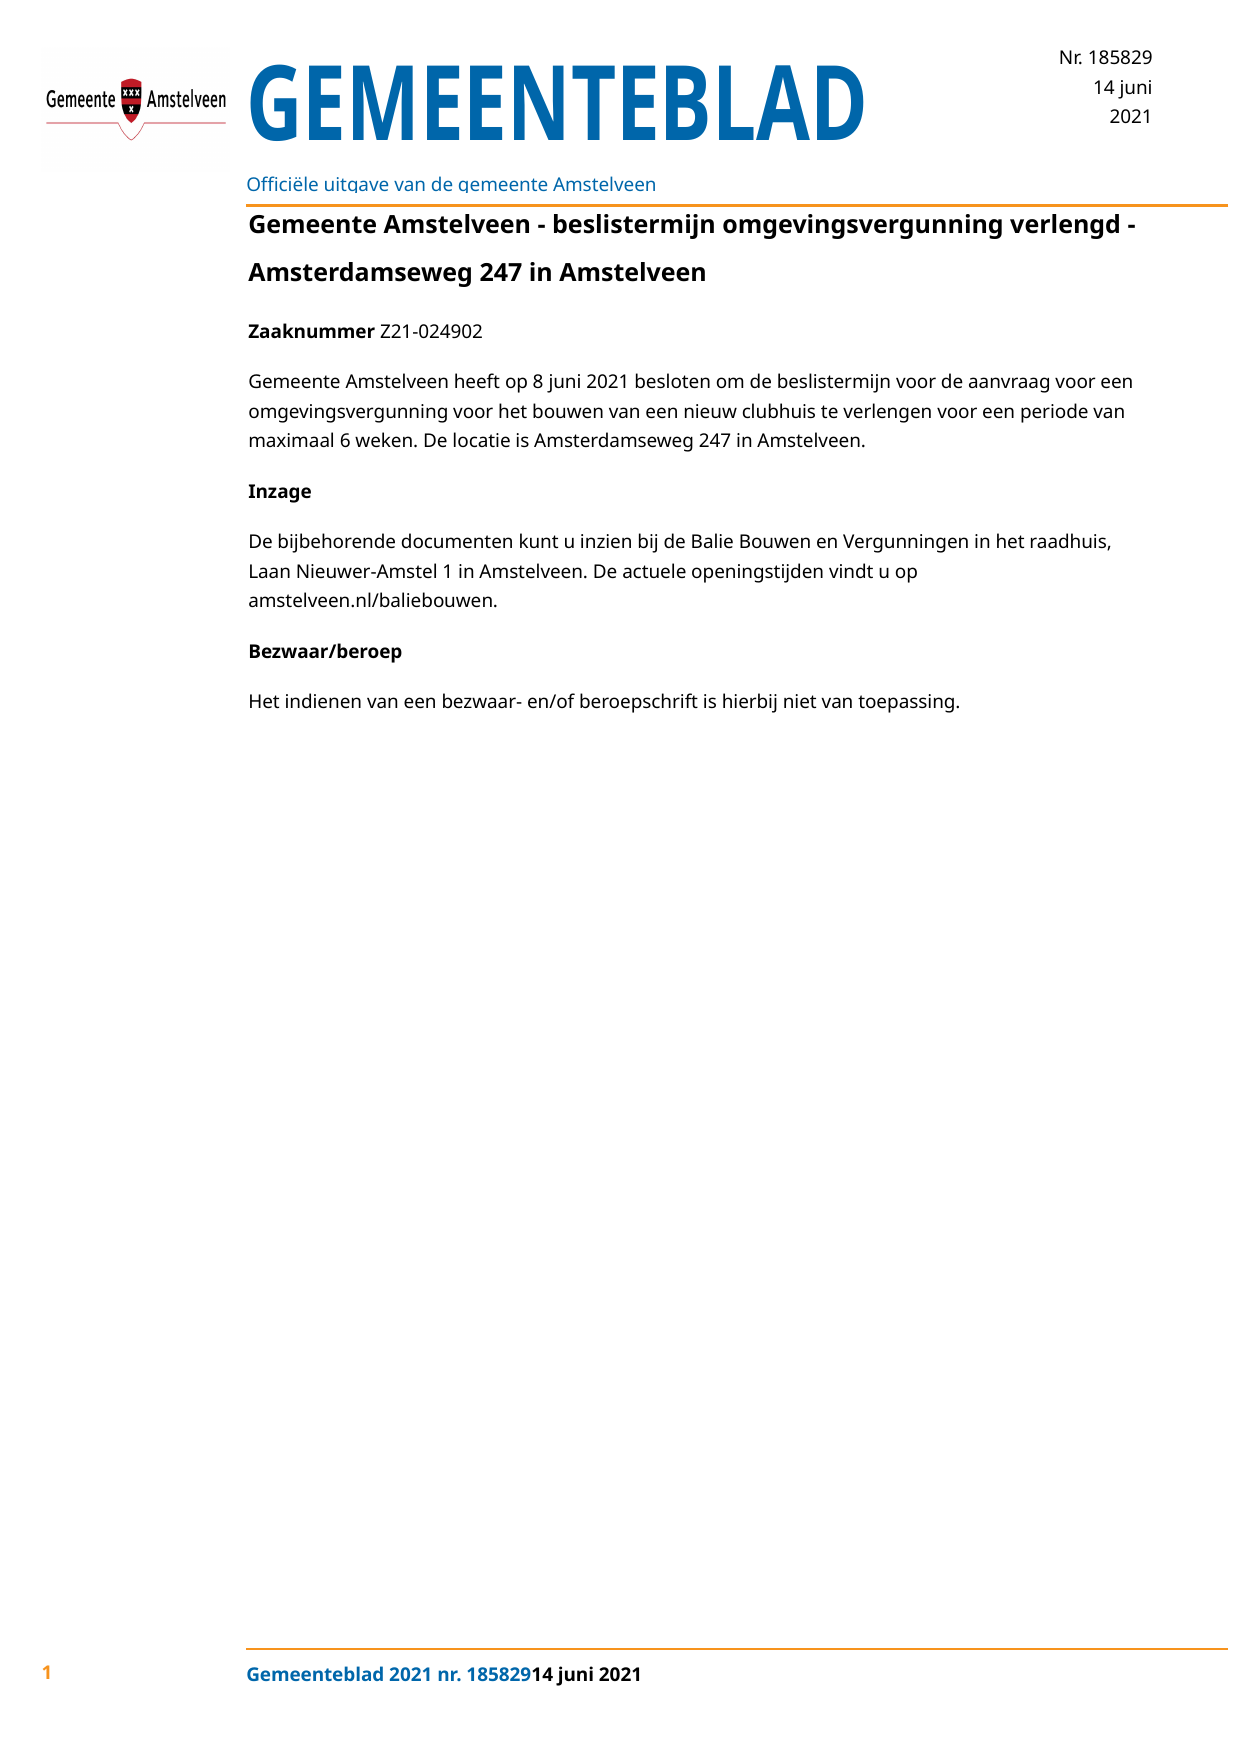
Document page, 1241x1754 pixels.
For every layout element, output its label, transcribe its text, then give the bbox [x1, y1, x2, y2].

text De bijbehorende documenten kunt u inzien bij de Balie Bouwen en Vergunningen in het raadhuis, Laan Nieuwer-Amstel 1 in Amstelveen. De actuele openingstijden vindt u op amstelveen.nl/baliebouwen. [248, 528, 1152, 613]
picture [41, 47, 231, 172]
text Bezwaar/beroep [248, 638, 1152, 664]
text Gemeente Amstelveen heeft op 8 juni 2021 besloten om de beslistermijn voor de aanvraag voor een omgevingsvergunning voor het bouwen van een nieuw clubhuis te verlengen voor een periode van maximaal 6 weken. De locatie is Amsterdamseweg 247 in Amstelveen. [248, 368, 1152, 453]
text Gemeente Amstelveen - beslistermijn omgevingsvergunning verlengd - Amsterdamseweg 247 in Amstelveen [248, 207, 1152, 288]
text Het indienen van een bezwaar- en/of beroepschrift is hierbij niet van toepassing. [248, 688, 1152, 714]
text Zaaknummer Z21-024902 [248, 318, 1152, 344]
text Inzage [248, 478, 1152, 504]
